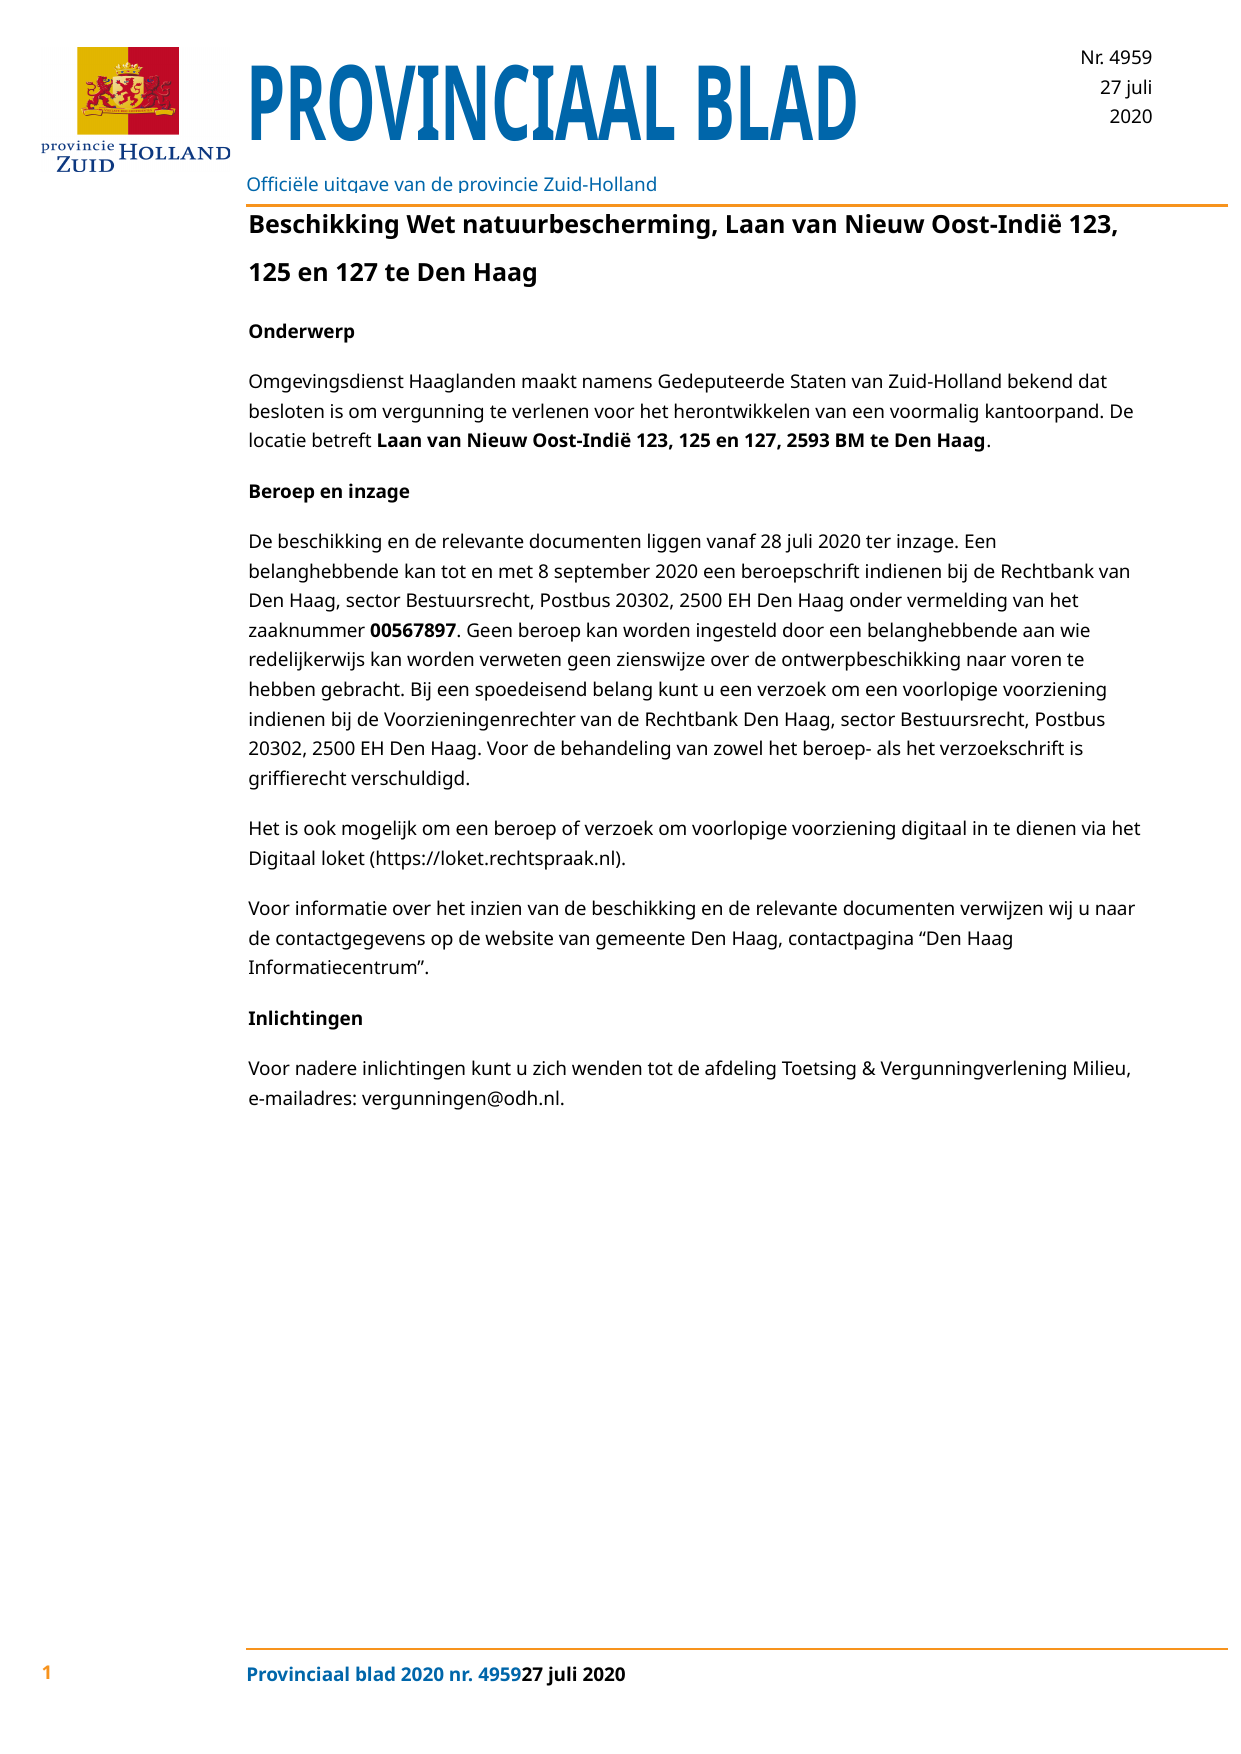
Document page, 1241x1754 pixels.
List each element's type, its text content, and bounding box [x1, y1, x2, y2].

text Voor nadere inlichtingen kunt u zich wenden tot de afdeling Toetsing & Vergunningverlening Milieu, e-mailadres: vergunningen@odh.nl. [248, 1055, 1152, 1111]
text Inlichtingen [248, 1005, 1152, 1031]
text Beschikking Wet natuurbescherming, Laan van Nieuw Oost-Indië 123, 125 en 127 te Den Haag [248, 207, 1152, 288]
picture [41, 47, 231, 172]
text Omgevingsdienst Haaglanden maakt namens Gedeputeerde Staten van Zuid-Holland bekend dat besloten is om vergunning te verlenen voor het herontwikkelen van een voormalig kantoorpand. De locatie betreft Laan van Nieuw Oost-Indië 123, 125 en 127, 2593 BM te Den Haag. [248, 368, 1152, 453]
text De beschikking en de relevante documenten liggen vanaf 28 juli 2020 ter inzage. Een belanghebbende kan tot en met 8 september 2020 een beroepschrift indienen bij de Rechtbank van Den Haag, sector Bestuursrecht, Postbus 20302, 2500 EH Den Haag onder vermelding van het zaaknummer 00567897. Geen beroep kan worden ingesteld door een belanghebbende aan wie redelijkerwijs kan worden verweten geen zienswijze over de ontwerpbeschikking naar voren te hebben gebracht. Bij een spoedeisend belang kunt u een verzoek om een voorlopige voorziening indienen bij de Voorzieningenrechter van de Rechtbank Den Haag, sector Bestuursrecht, Postbus 20302, 2500 EH Den Haag. Voor de behandeling van zowel het beroep- als het verzoekschrift is griffierecht verschuldigd. [248, 528, 1152, 791]
text Voor informatie over het inzien van de beschikking en de relevante documenten verwijzen wij u naar de contactgegevens op de website van gemeente Den Haag, contactpagina “Den Haag Informatiecentrum”. [248, 895, 1152, 980]
text Onderwerp [248, 318, 1152, 344]
text Beroep en inzage [248, 478, 1152, 504]
text Het is ook mogelijk om een beroep of verzoek om voorlopige voorziening digitaal in te dienen via het Digitaal loket (https://loket.rechtspraak.nl). [248, 815, 1152, 871]
